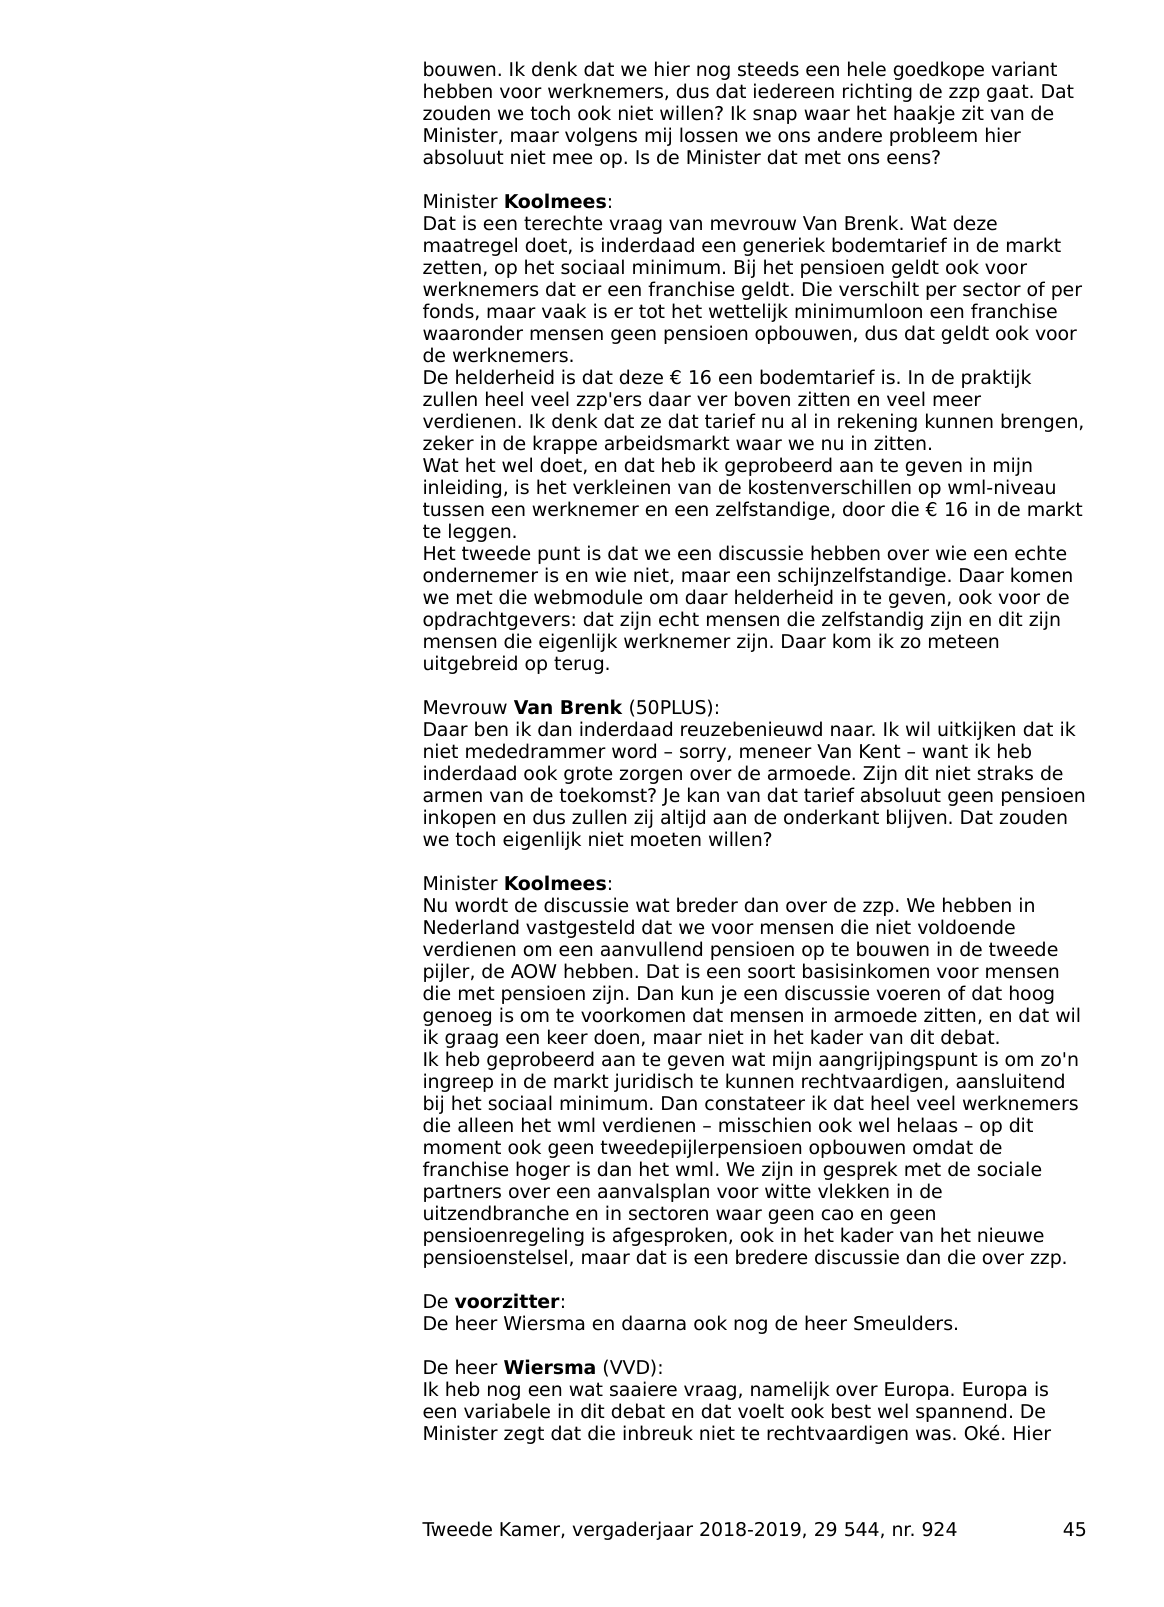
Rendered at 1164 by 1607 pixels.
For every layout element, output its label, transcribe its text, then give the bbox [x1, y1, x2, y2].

text Minister Koolmees: [422, 873, 1087, 895]
text Dat is een terechte vraag van mevrouw Van Brenk. Wat deze maatregel doet, is inderdaad een generiek bodemtarief in de markt zetten, op het sociaal minimum. Bij het pensioen geldt ook voor werknemers dat er een franchise geldt. Die verschilt per sector of per fonds, maar vaak is er tot het wettelijk minimumloon een franchise waaronder mensen geen pensioen opbouwen, dus dat geldt ook voor de werknemers. [422, 213, 1087, 367]
text De voorzitter: [422, 1291, 1087, 1313]
text Mevrouw Van Brenk (50PLUS): [422, 697, 1087, 719]
text De heer Wiersma (VVD): [422, 1357, 1087, 1379]
text Ik heb nog een wat saaiere vraag, namelijk over Europa. Europa is een variabele in dit debat en dat voelt ook best wel spannend. De Minister zegt dat die inbreuk niet te rechtvaardigen was. Oké. Hier [422, 1379, 1087, 1445]
text Het tweede punt is dat we een discussie hebben over wie een echte ondernemer is en wie niet, maar een schijnzelfstandige. Daar komen we met die webmodule om daar helderheid in te geven, ook voor de opdrachtgevers: dat zijn echt mensen die zelfstandig zijn en dit zijn mensen die eigenlijk werknemer zijn. Daar kom ik zo meteen uitgebreid op terug. [422, 543, 1087, 675]
text Daar ben ik dan inderdaad reuzebenieuwd naar. Ik wil uitkijken dat ik niet mededrammer word – sorry, meneer Van Kent – want ik heb inderdaad ook grote zorgen over de armoede. Zijn dit niet straks de armen van de toekomst? Je kan van dat tarief absoluut geen pensioen inkopen en dus zullen zij altijd aan de onderkant blijven. Dat zouden we toch eigenlijk niet moeten willen? [422, 719, 1087, 851]
text De heer Wiersma en daarna ook nog de heer Smeulders. [422, 1313, 1087, 1335]
text Nu wordt de discussie wat breder dan over de zzp. We hebben in Nederland vastgesteld dat we voor mensen die niet voldoende verdienen om een aanvullend pensioen op te bouwen in de tweede pijler, de AOW hebben. Dat is een soort basisinkomen voor mensen die met pensioen zijn. Dan kun je een discussie voeren of dat hoog genoeg is om te voorkomen dat mensen in armoede zitten, en dat wil ik graag een keer doen, maar niet in het kader van dit debat. [422, 895, 1087, 1049]
text Ik heb geprobeerd aan te geven wat mijn aangrijpingspunt is om zo'n ingreep in de markt juridisch te kunnen rechtvaardigen, aansluitend bij het sociaal minimum. Dan constateer ik dat heel veel werknemers die alleen het wml verdienen – misschien ook wel helaas – op dit moment ook geen tweedepijlerpensioen opbouwen omdat de franchise hoger is dan het wml. We zijn in gesprek met de sociale partners over een aanvalsplan voor witte vlekken in de uitzendbranche en in sectoren waar geen cao en geen pensioenregeling is afgesproken, ook in het kader van het nieuwe pensioenstelsel, maar dat is een bredere discussie dan die over zzp. [422, 1049, 1087, 1268]
text bouwen. Ik denk dat we hier nog steeds een hele goedkope variant hebben voor werknemers, dus dat iedereen richting de zzp gaat. Dat zouden we toch ook niet willen? Ik snap waar het haakje zit van de Minister, maar volgens mij lossen we ons andere probleem hier absoluut niet mee op. Is de Minister dat met ons eens? [422, 59, 1087, 169]
text Wat het wel doet, en dat heb ik geprobeerd aan te geven in mijn inleiding, is het verkleinen van de kostenverschillen op wml-niveau tussen een werknemer en een zelfstandige, door die € 16 in de markt te leggen. [422, 455, 1087, 543]
text Minister Koolmees: [422, 191, 1087, 213]
text De helderheid is dat deze € 16 een bodemtarief is. In de praktijk zullen heel veel zzp'ers daar ver boven zitten en veel meer verdienen. Ik denk dat ze dat tarief nu al in rekening kunnen brengen, zeker in de krappe arbeidsmarkt waar we nu in zitten. [422, 367, 1087, 455]
